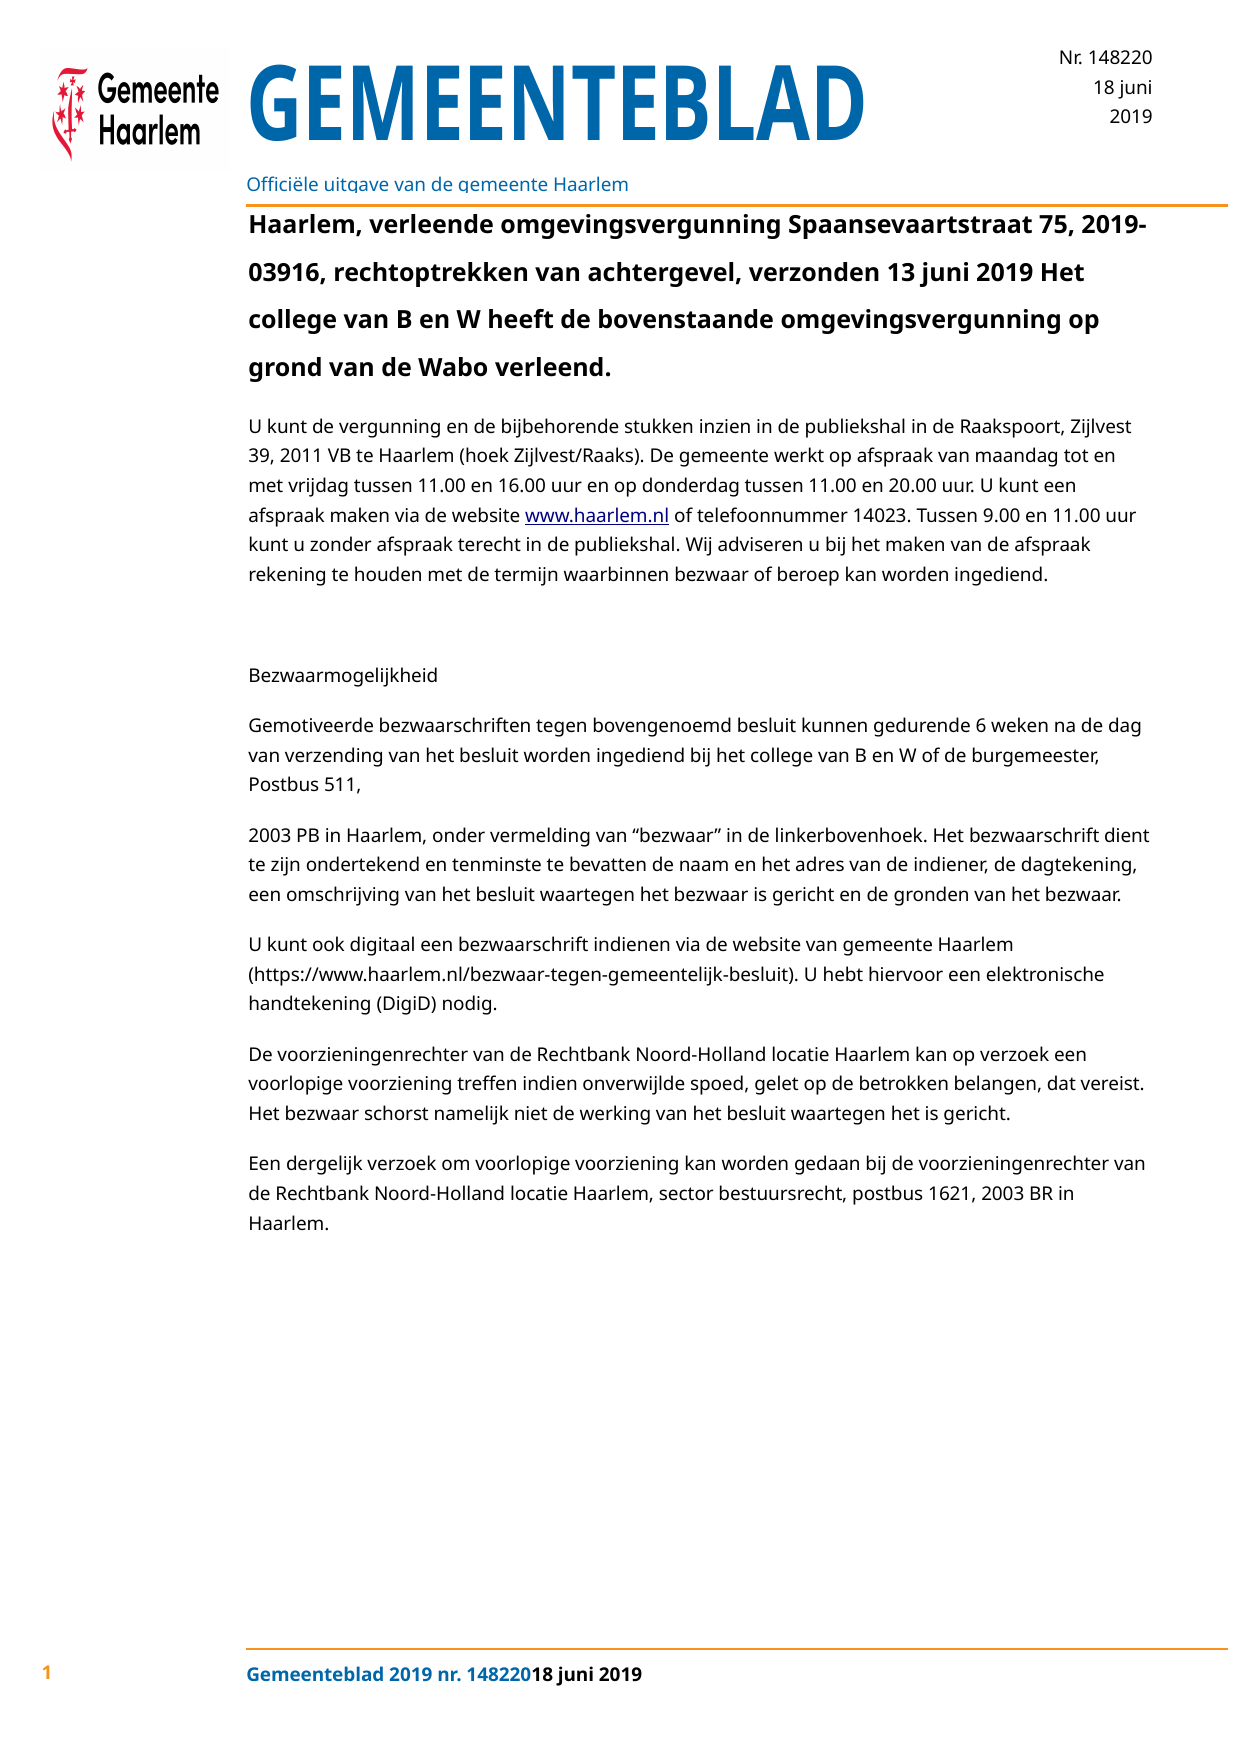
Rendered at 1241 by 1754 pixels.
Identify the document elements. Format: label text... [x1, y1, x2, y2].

text De voorzieningenrechter van de Rechtbank Noord-Holland locatie Haarlem kan op verzoek een voorlopige voorziening treffen indien onverwijlde spoed, gelet op de betrokken belangen, dat vereist. Het bezwaar schorst namelijk niet de werking van het besluit waartegen het is gericht. [248, 1041, 1152, 1126]
text Haarlem, verleende omgevingsvergunning Spaansevaartstraat 75, 2019-03916, rechtoptrekken van achtergevel, verzonden 13 juni 2019 Het college van B en W heeft de bovenstaande omgevingsvergunning op grond van de Wabo verleend. [248, 207, 1152, 384]
text Een dergelijk verzoek om voorlopige voorziening kan worden gedaan bij de voorzieningenrechter van de Rechtbank Noord-Holland locatie Haarlem, sector bestuursrecht, postbus 1621, 2003 BR in Haarlem. [248, 1151, 1152, 1236]
picture [41, 47, 231, 172]
text U kunt de vergunning en de bijbehorende stukken inzien in de publiekshal in de Raakspoort, Zijlvest 39, 2011 VB te Haarlem (hoek Zijlvest/Raaks). De gemeente werkt op afspraak van maandag tot en met vrijdag tussen 11.00 en 16.00 uur en op donderdag tussen 11.00 en 20.00 uur. U kunt een afspraak maken via de website www.haarlem.nl of telefoonnummer 14023. Tussen 9.00 en 11.00 uur kunt u zonder afspraak terecht in de publiekshal. Wij adviseren u bij het maken van de afspraak rekening te houden met de termijn waarbinnen bezwaar of beroep kan worden ingediend. [248, 413, 1152, 587]
text Gemotiveerde bezwaarschriften tegen bovengenoemd besluit kunnen gedurende 6 weken na de dag van verzending van het besluit worden ingediend bij het college van B en W of de burgemeester, Postbus 511, [248, 712, 1152, 797]
text U kunt ook digitaal een bezwaarschrift indienen via de website van gemeente Haarlem (https://www.haarlem.nl/bezwaar-tegen-gemeentelijk-besluit). U hebt hiervoor een elektronische handtekening (DigiD) nodig. [248, 931, 1152, 1016]
text 2003 PB in Haarlem, onder vermelding van “bezwaar” in de linkerbovenhoek. Het bezwaarschrift dient te zijn ondertekend en tenminste te bevatten de naam en het adres van de indiener, de dagtekening, een omschrijving van het besluit waartegen het bezwaar is gericht en de gronden van het bezwaar. [248, 822, 1152, 907]
text Bezwaarmogelijkheid [248, 662, 1152, 688]
